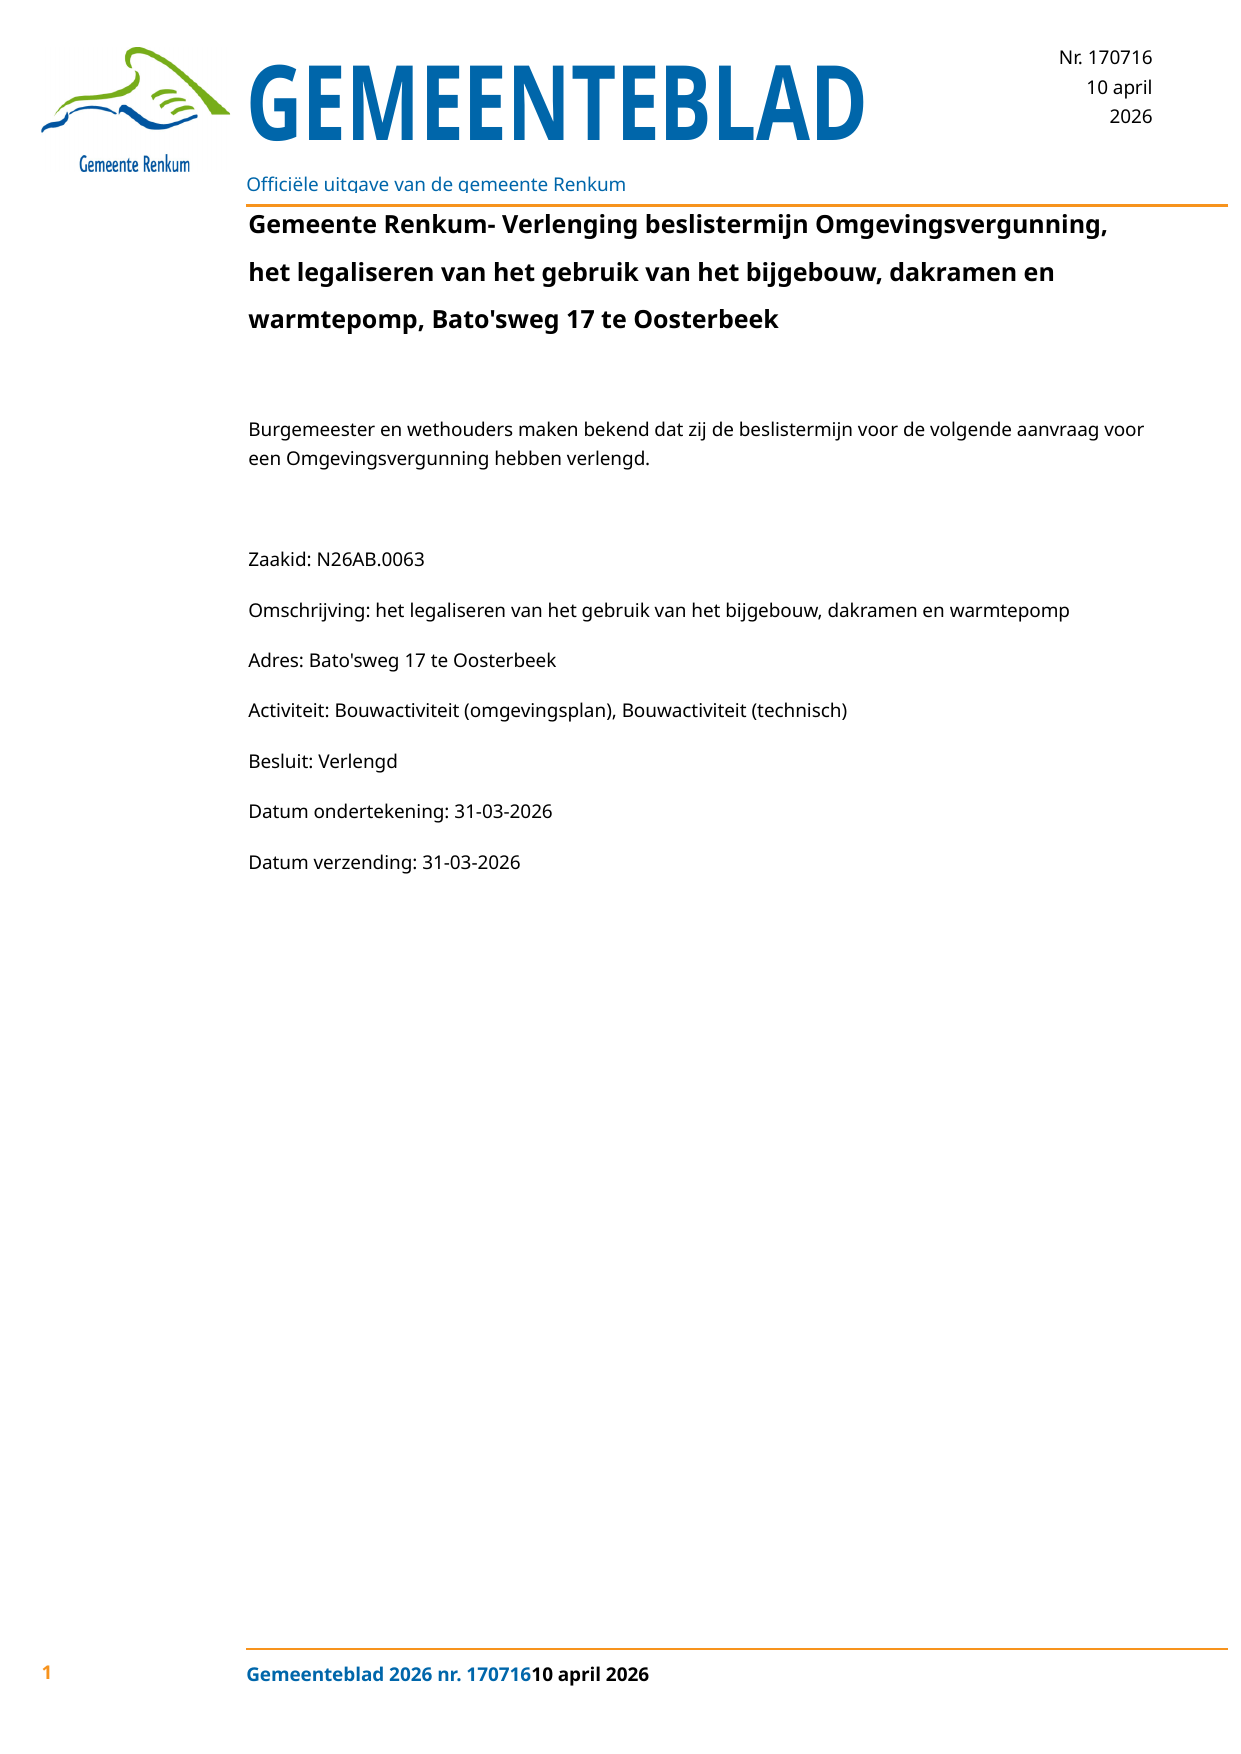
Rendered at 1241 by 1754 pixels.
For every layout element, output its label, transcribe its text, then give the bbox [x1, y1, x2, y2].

text Besluit: Verlengd [248, 748, 1152, 774]
text Gemeente Renkum- Verlenging beslistermijn Omgevingsvergunning, het legaliseren van het gebruik van het bijgebouw, dakramen en warmtepomp, Bato'sweg 17 te Oosterbeek [248, 207, 1152, 336]
text Zaakid: N26AB.0063 [248, 546, 1152, 572]
text Datum verzending: 31-03-2026 [248, 849, 1152, 874]
picture [41, 47, 231, 172]
text Adres: Bato'sweg 17 te Oosterbeek [248, 647, 1152, 673]
text Activiteit: Bouwactiviteit (omgevingsplan), Bouwactiviteit (technisch) [248, 698, 1152, 723]
text Burgemeester en wethouders maken bekend dat zij de beslistermijn voor de volgende aanvraag voor een Omgevingsvergunning hebben verlengd. [248, 416, 1152, 471]
text Omschrijving: het legaliseren van het gebruik van het bijgebouw, dakramen en warmtepomp [248, 597, 1152, 622]
text Datum ondertekening: 31-03-2026 [248, 798, 1152, 824]
